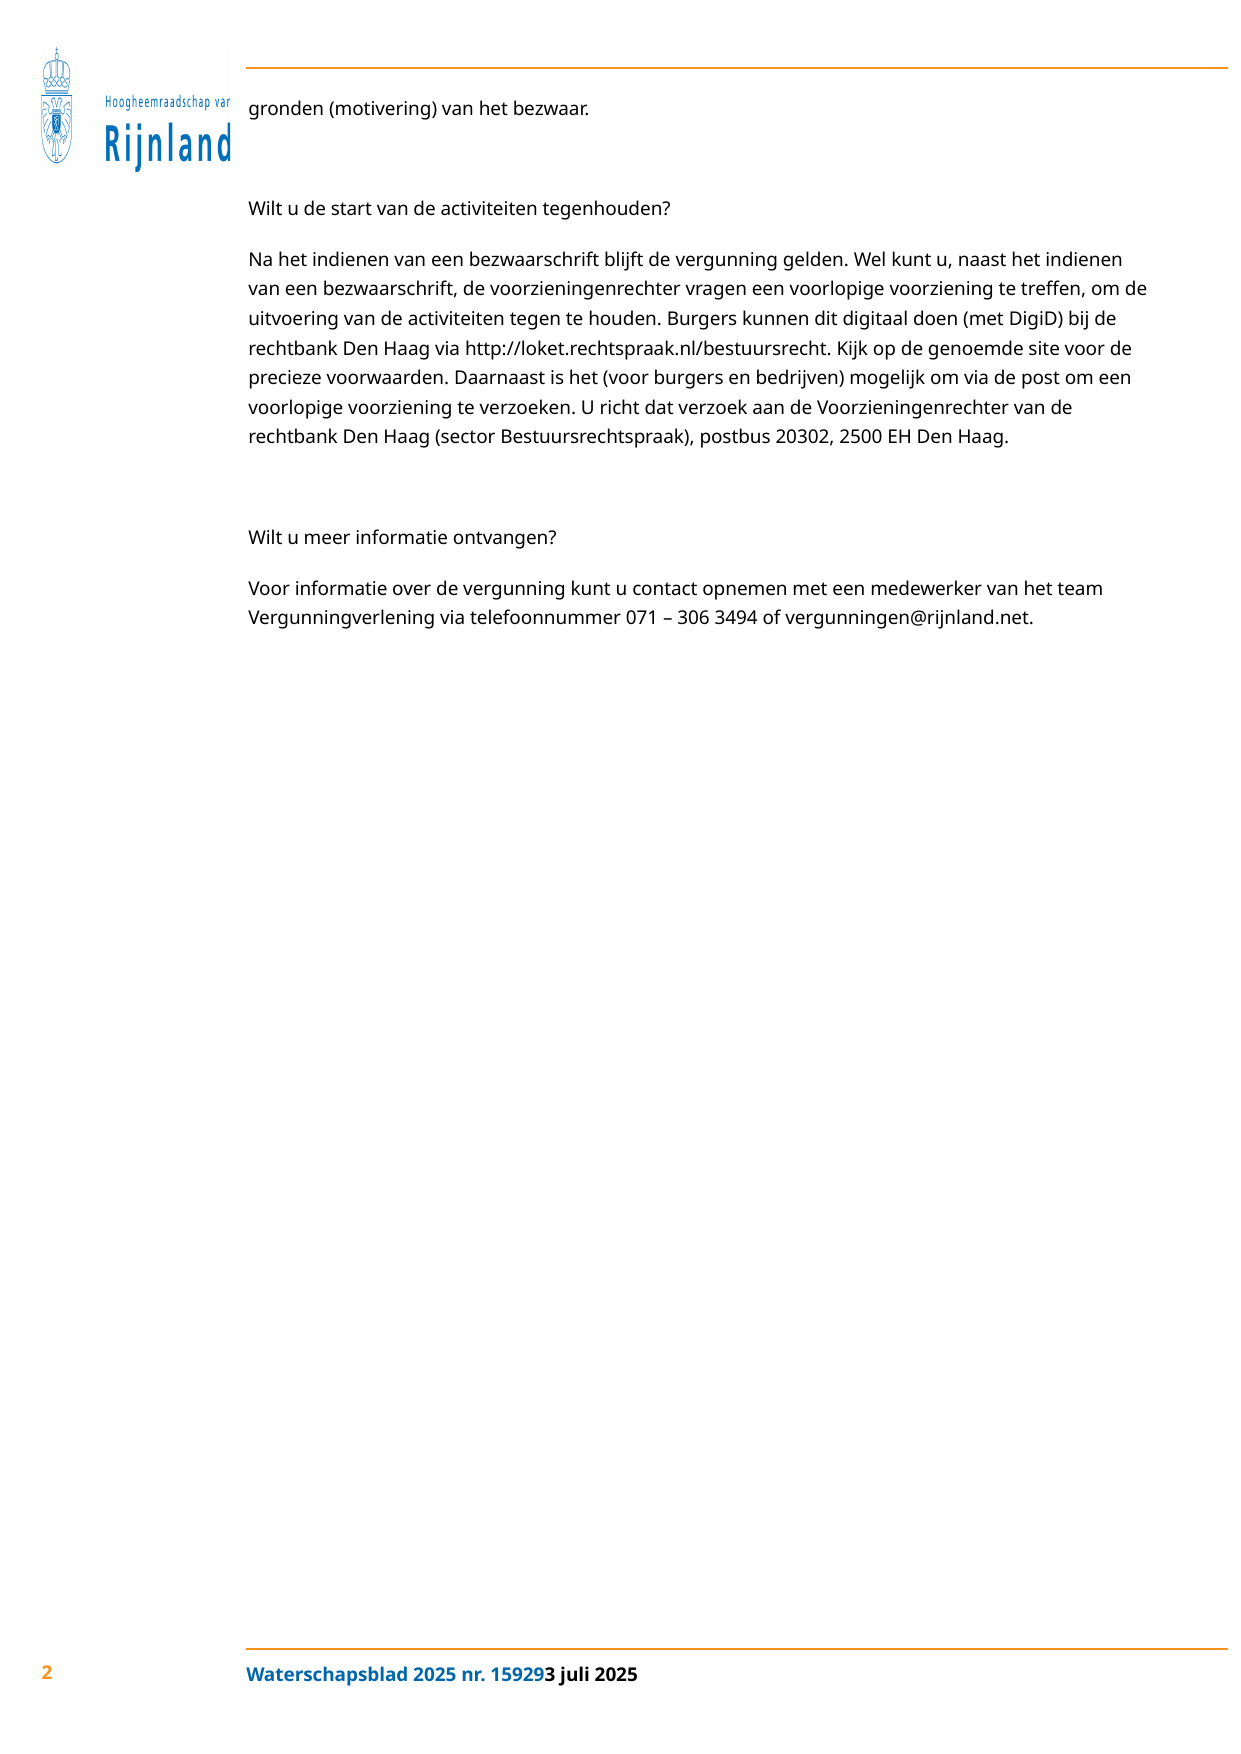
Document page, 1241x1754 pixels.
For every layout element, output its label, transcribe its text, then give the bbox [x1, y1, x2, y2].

text Na het indienen van een bezwaarschrift blijft de vergunning gelden. Wel kunt u, naast het indienen van een bezwaarschrift, de voorzieningenrechter vragen een voorlopige voorziening te treffen, om de uitvoering van de activiteiten tegen te houden. Burgers kunnen dit digitaal doen (met DigiD) bij de rechtbank Den Haag via http://loket.rechtspraak.nl/bestuursrecht. Kijk op de genoemde site voor de precieze voorwaarden. Daarnaast is het (voor burgers en bedrijven) mogelijk om via de post om een voorlopige voorziening te verzoeken. U richt dat verzoek aan de Voorzieningenrechter van de rechtbank Den Haag (sector Bestuursrechtspraak), postbus 20302, 2500 EH Den Haag. [248, 246, 1152, 449]
text Voor informatie over de vergunning kunt u contact opnemen met een medewerker van het team Vergunningverlening via telefoonnummer 071 – 306 3494 of vergunningen@rijnland.net. [248, 575, 1152, 630]
text gronden (motivering) van het bezwaar. [248, 95, 1152, 121]
text Wilt u de start van de activiteiten tegenhouden? [248, 196, 1152, 221]
picture [41, 47, 231, 172]
text Wilt u meer informatie ontvangen? [248, 524, 1152, 550]
